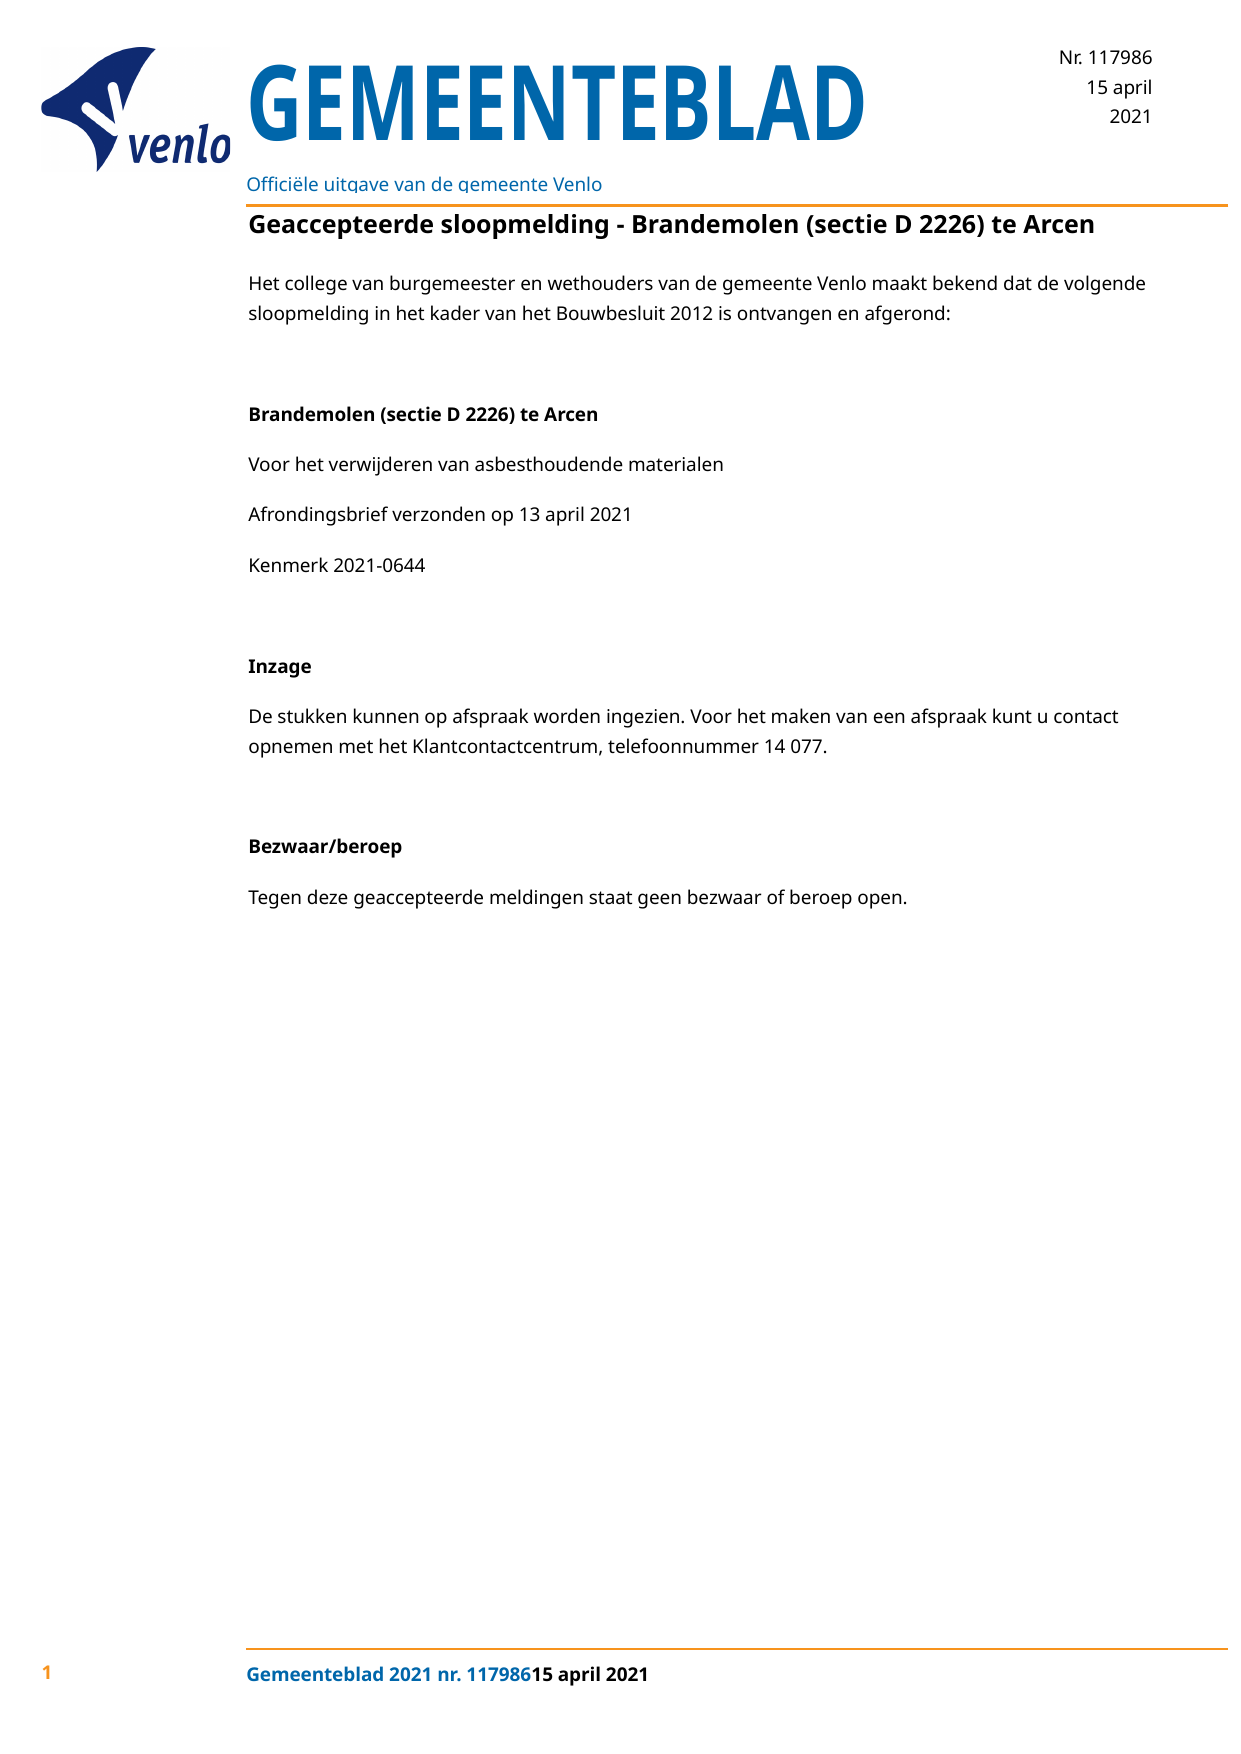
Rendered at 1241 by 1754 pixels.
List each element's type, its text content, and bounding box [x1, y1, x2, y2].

text Bezwaar/beroep [248, 834, 1152, 859]
text Brandemolen (sectie D 2226) te Arcen [248, 401, 1152, 426]
text Voor het verwijderen van asbesthoudende materialen [248, 451, 1152, 477]
text Inzage [248, 653, 1152, 678]
text Geaccepteerde sloopmelding - Brandemolen (sectie D 2226) te Arcen [248, 207, 1152, 241]
text Kenmerk 2021-0644 [248, 552, 1152, 578]
picture [41, 47, 231, 172]
text Het college van burgemeester en wethouders van de gemeente Venlo maakt bekend dat de volgende sloopmelding in het kader van het Bouwbesluit 2012 is ontvangen en afgerond: [248, 270, 1152, 326]
text Tegen deze geaccepteerde meldingen staat geen bezwaar of beroep open. [248, 884, 1152, 910]
text Afrondingsbrief verzonden op 13 april 2021 [248, 502, 1152, 527]
text De stukken kunnen op afspraak worden ingezien. Voor het maken van een afspraak kunt u contact opnemen met het Klantcontactcentrum, telefoonnummer 14 077. [248, 703, 1152, 758]
